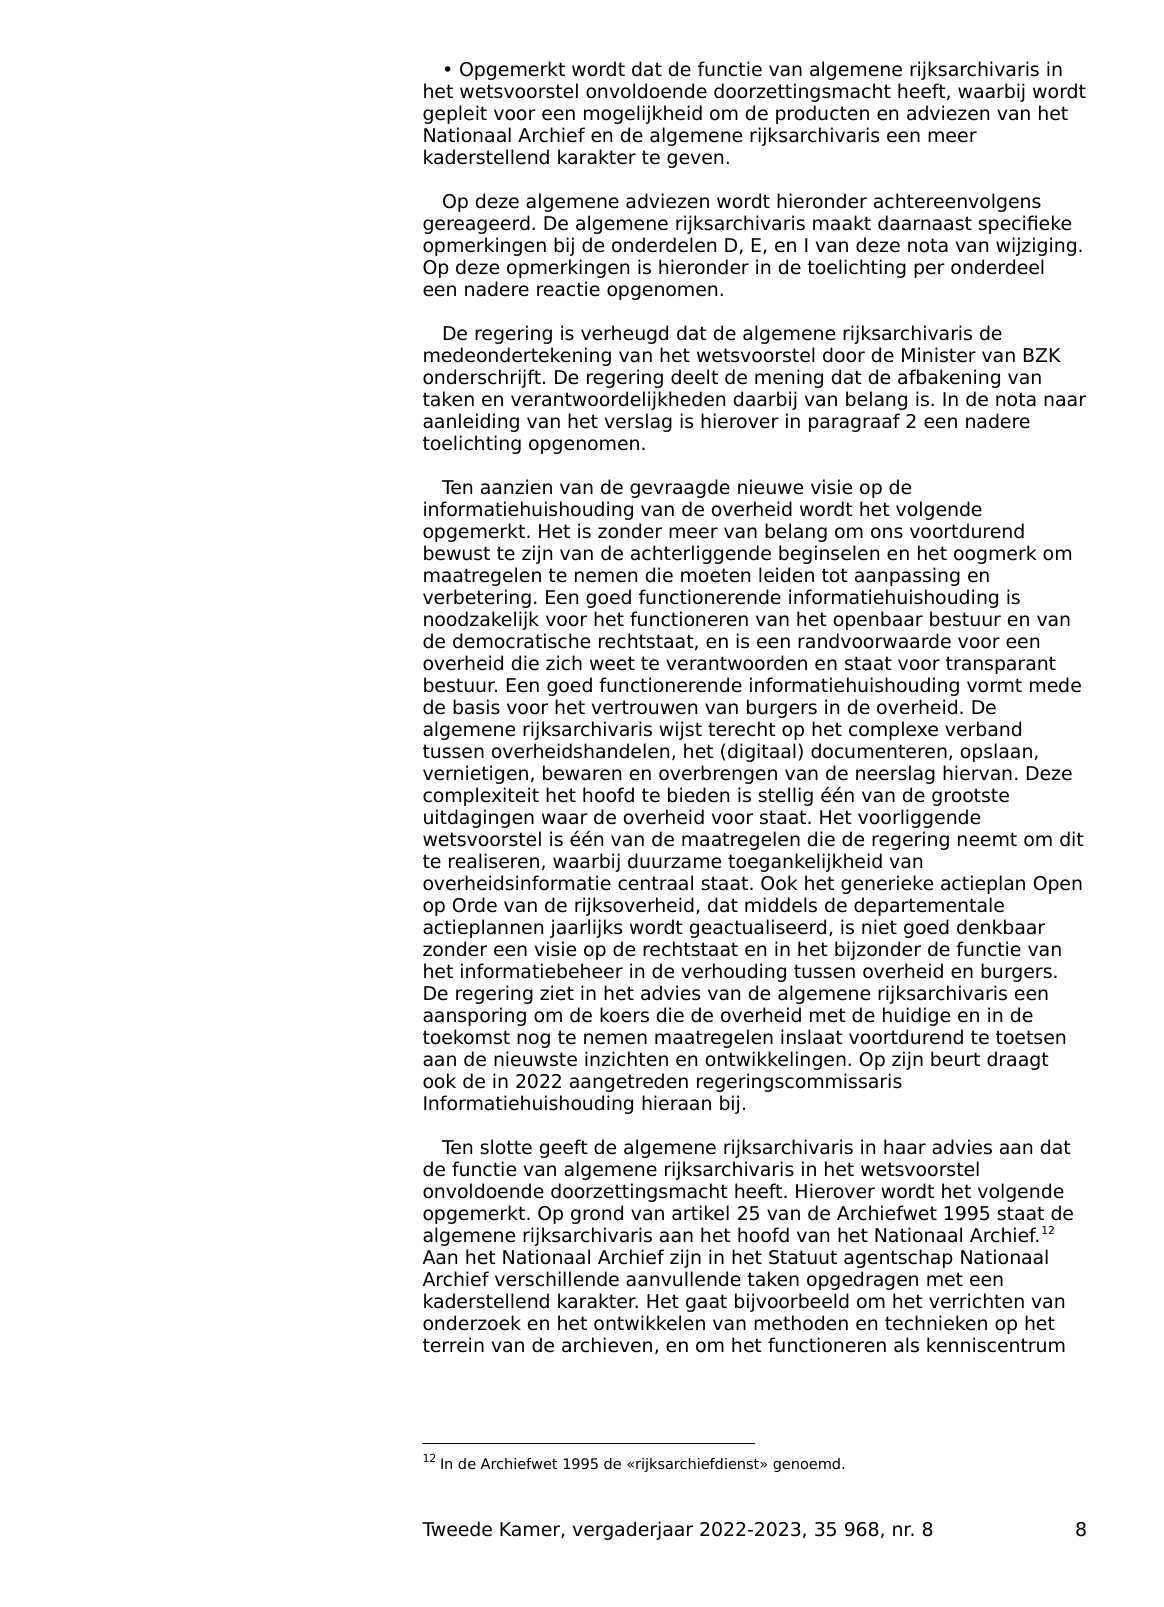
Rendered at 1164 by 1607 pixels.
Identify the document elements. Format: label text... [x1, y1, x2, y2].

text In de Archiefwet 1995 de «rijksarchiefdienst» genoemd. [422, 1452, 1087, 1474]
text Ten slotte geeft de algemene rijksarchivaris in haar advies aan dat de functie van algemene rijksarchivaris in het wetsvoorstel onvoldoende doorzettingsmacht heeft. Hierover wordt het volgende opgemerkt. Op grond van artikel 25 van de Archiefwet 1995 staat de algemene rijksarchivaris aan het hoofd van het Nationaal Archief. Aan het Nationaal Archief zijn in het Statuut agentschap Nationaal Archief verschillende aanvullende taken opgedragen met een kaderstellend karakter. Het gaat bijvoorbeeld om het verrichten van onderzoek en het ontwikkelen van methoden en technieken op het terrein van de archieven, en om het functioneren als kenniscentrum [422, 1137, 1087, 1357]
text Ten aanzien van de gevraagde nieuwe visie op de informatiehuishouding van de overheid wordt het volgende opgemerkt. Het is zonder meer van belang om ons voortdurend bewust te zijn van de achterliggende beginselen en het oogmerk om maatregelen te nemen die moeten leiden tot aanpassing en verbetering. Een goed functionerende informatiehuishouding is noodzakelijk voor het functioneren van het openbaar bestuur en van de democratische rechtstaat, en is een randvoorwaarde voor een overheid die zich weet te verantwoorden en staat voor transparant bestuur. Een goed functionerende informatiehuishouding vormt mede de basis voor het vertrouwen van burgers in de overheid. De algemene rijksarchivaris wijst terecht op het complexe verband tussen overheidshandelen, het (digitaal) documenteren, opslaan, vernietigen, bewaren en overbrengen van de neerslag hiervan. Deze complexiteit het hoofd te bieden is stellig één van de grootste uitdagingen waar de overheid voor staat. Het voorliggende wetsvoorstel is één van de maatregelen die de regering neemt om dit te realiseren, waarbij duurzame toegankelijkheid van overheidsinformatie centraal staat. Ook het generieke actieplan Open op Orde van de rijksoverheid, dat middels de departementale actieplannen jaarlijks wordt geactualiseerd, is niet goed denkbaar zonder een visie op de rechtstaat en in het bijzonder de functie van het informatiebeheer in de verhouding tussen overheid en burgers. De regering ziet in het advies van de algemene rijksarchivaris een aansporing om de koers die de overheid met de huidige en in de toekomst nog te nemen maatregelen inslaat voortdurend te toetsen aan de nieuwste inzichten en ontwikkelingen. Op zijn beurt draagt ook de in 2022 aangetreden regeringscommissaris Informatiehuishouding hieraan bij. [422, 477, 1087, 1115]
text Op deze algemene adviezen wordt hieronder achtereenvolgens gereageerd. De algemene rijksarchivaris maakt daarnaast specifieke opmerkingen bij de onderdelen D, E, en I van deze nota van wijziging. Op deze opmerkingen is hieronder in de toelichting per onderdeel een nadere reactie opgenomen. [422, 191, 1087, 301]
text De regering is verheugd dat de algemene rijksarchivaris de medeondertekening van het wetsvoorstel door de Minister van BZK onderschrijft. De regering deelt de mening dat de afbakening van taken en verantwoordelijkheden daarbij van belang is. In de nota naar aanleiding van het verslag is hierover in paragraaf 2 een nadere toelichting opgenomen. [422, 323, 1087, 455]
text • Opgemerkt wordt dat de functie van algemene rijksarchivaris in het wetsvoorstel onvoldoende doorzettingsmacht heeft, waarbij wordt gepleit voor een mogelijkheid om de producten en adviezen van het Nationaal Archief en de algemene rijksarchivaris een meer kaderstellend karakter te geven. [422, 59, 1087, 169]
